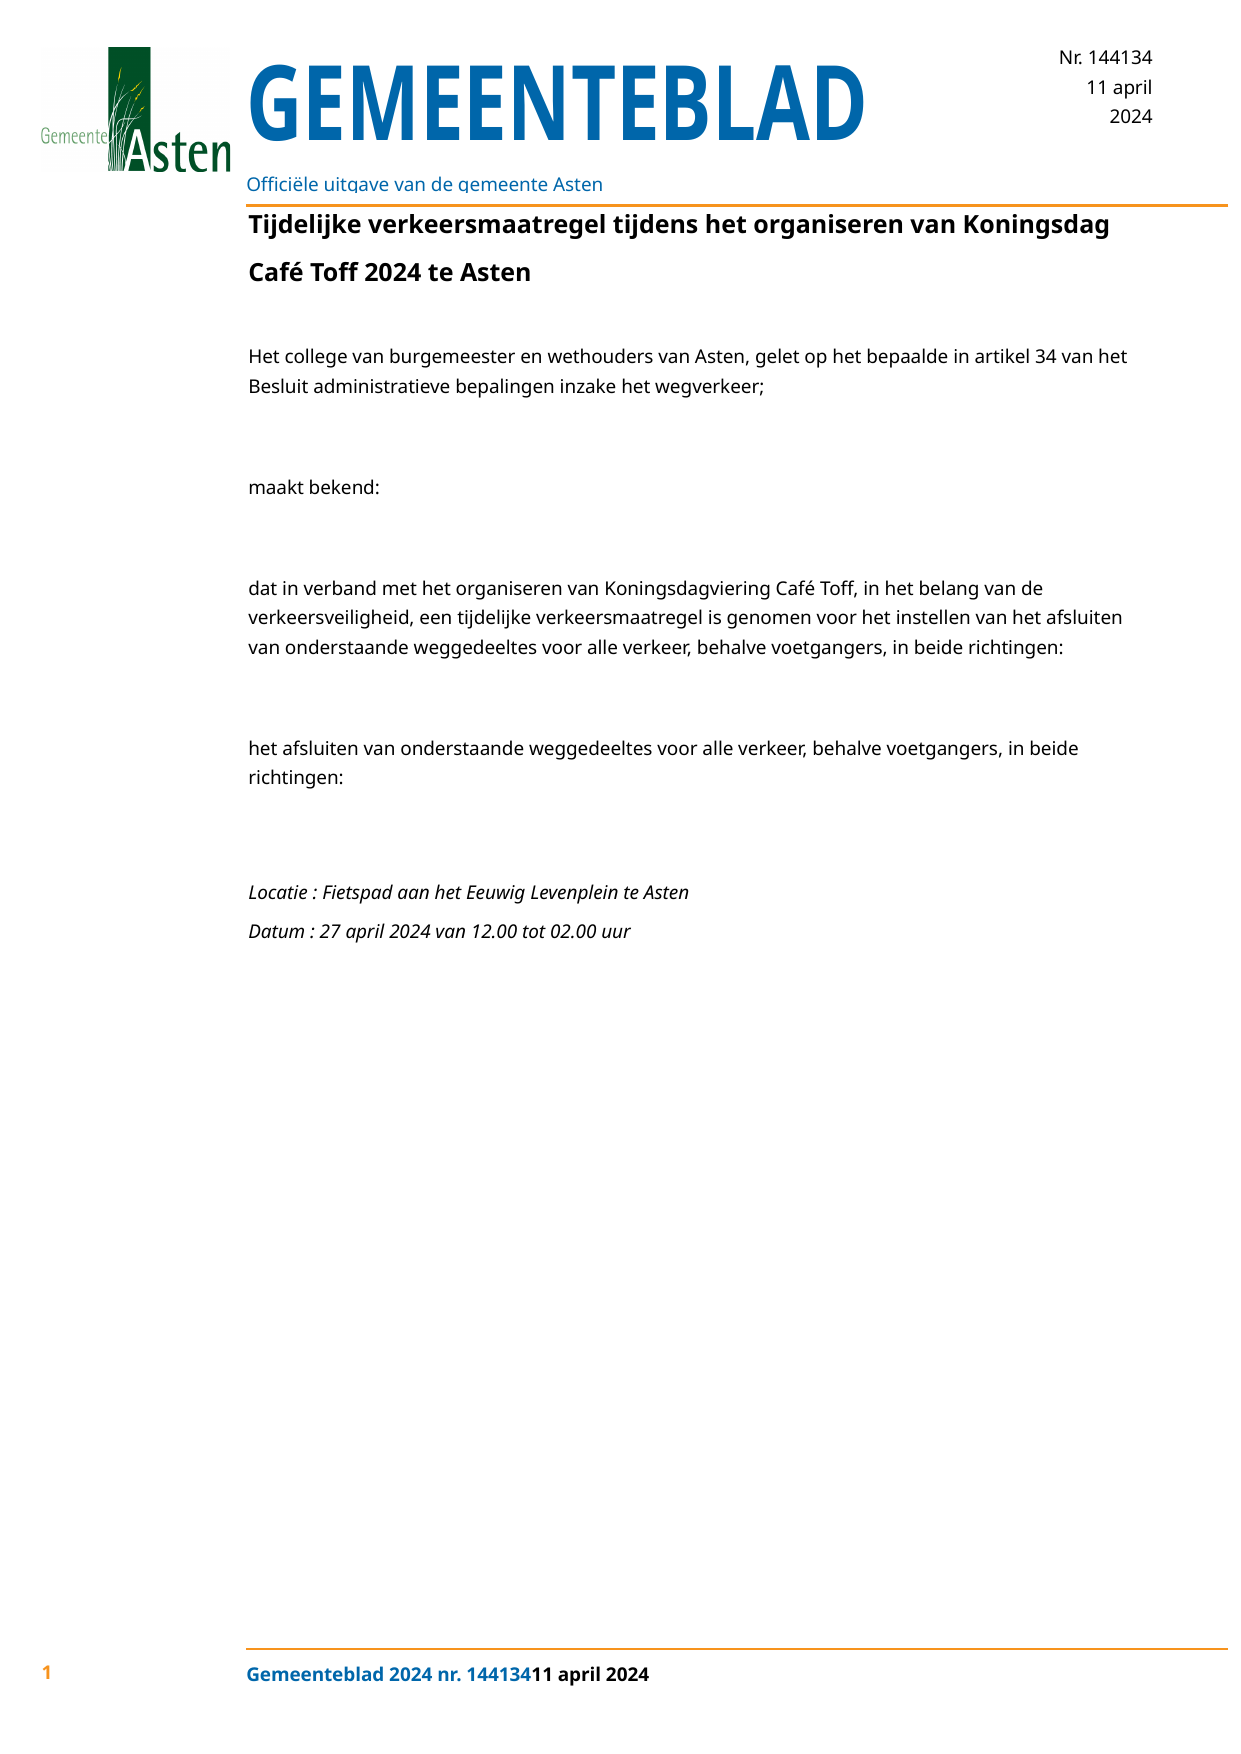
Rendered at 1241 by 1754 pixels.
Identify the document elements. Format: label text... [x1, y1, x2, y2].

picture [41, 47, 231, 172]
text Het college van burgemeester en wethouders van Asten, gelet op het bepaalde in artikel 34 van het Besluit administratieve bepalingen inzake het wegverkeer; [248, 344, 1152, 399]
text Datum : 27 april 2024 van 12.00 tot 02.00 uur [248, 918, 1152, 944]
text Tijdelijke verkeersmaatregel tijdens het organiseren van Koningsdag Café Toff 2024 te Asten [248, 207, 1152, 288]
text het afsluiten van onderstaande weggedeeltes voor alle verkeer, behalve voetgangers, in beide richtingen: [248, 735, 1152, 790]
text dat in verband met het organiseren van Koningsdagviering Café Toff, in het belang van de verkeersveiligheid, een tijdelijke verkeersmaatregel is genomen voor het instellen van het afsluiten van onderstaande weggedeeltes voor alle verkeer, behalve voetgangers, in beide richtingen: [248, 575, 1152, 660]
text Locatie : Fietspad aan het Eeuwig Levenplein te Asten [248, 879, 1152, 904]
text maakt bekend: [248, 474, 1152, 500]
